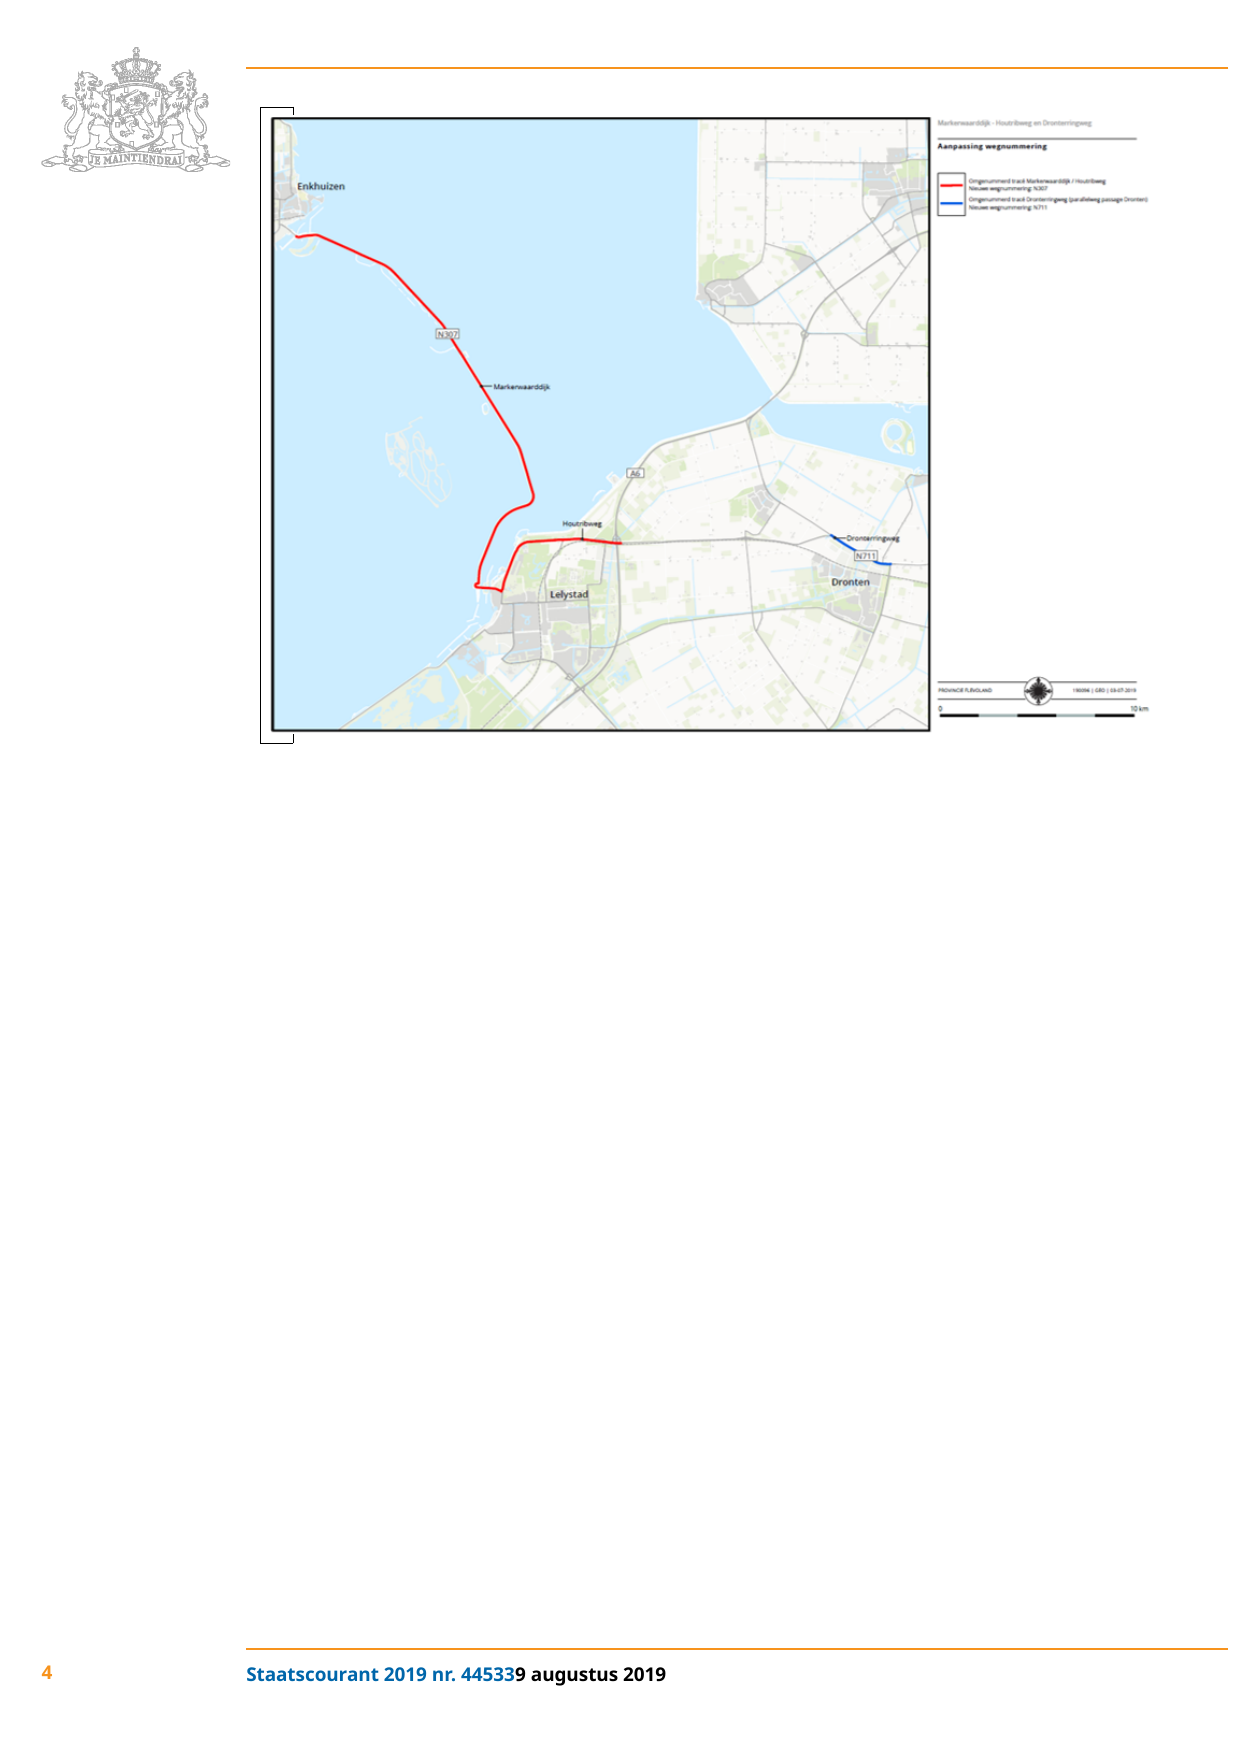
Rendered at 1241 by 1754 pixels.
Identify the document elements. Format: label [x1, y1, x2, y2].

picture [268, 115, 1155, 734]
picture [41, 47, 231, 172]
